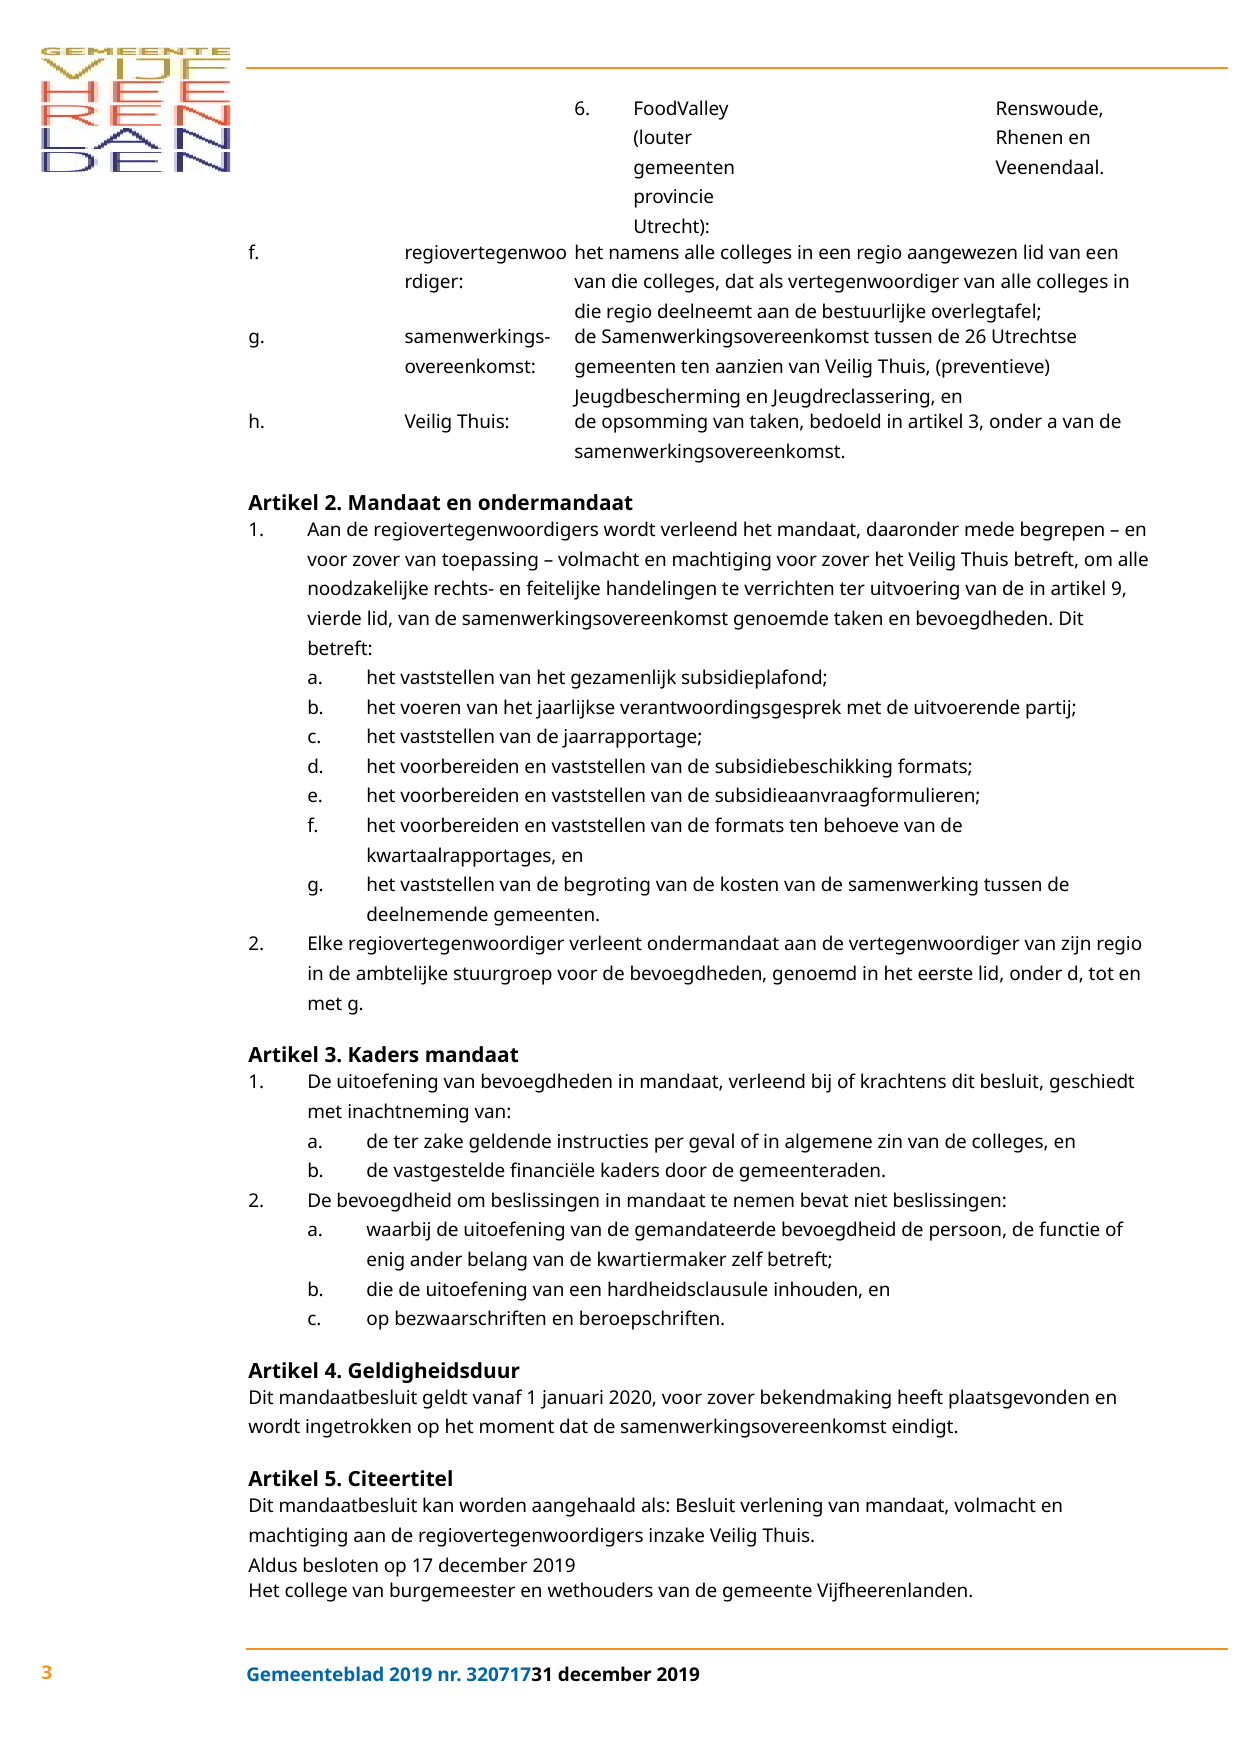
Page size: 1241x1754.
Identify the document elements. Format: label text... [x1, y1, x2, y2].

table_cell Veilig Thuis: [404, 409, 574, 464]
list op bezwaarschriften en beroepschriften. [307, 1305, 1152, 1331]
list waarbij de uitoefening van de gemandateerde bevoegdheid de persoon, de functie of enig ander belang van de kwartiermaker zelf betreft; [307, 1217, 1152, 1272]
list De uitoefening van bevoegdheden in mandaat, verleend bij of krachtens dit besluit, geschiedt met inachtneming van: [248, 1069, 1152, 1124]
text Artikel 3. Kaders mandaat [248, 1040, 1152, 1069]
table_cell het namens alle colleges in een regio aangewezen lid van een van die colleges, dat als vertegenwoordiger van alle colleges in die regio deelneemt aan de bestuurlijke overlegtafel; [574, 239, 1152, 324]
list het voorbereiden en vaststellen van de subsidiebeschikking formats; [307, 753, 1152, 779]
picture [41, 47, 231, 172]
text Het college van burgemeester en wethouders van de gemeente Vijfheerenlanden. [248, 1577, 1152, 1603]
list de ter zake geldende instructies per geval of in algemene zin van de colleges, en [307, 1128, 1152, 1153]
text Artikel 2. Mandaat en ondermandaat [248, 488, 1152, 516]
list het vaststellen van de begroting van de kosten van de samenwerking tussen de deelnemende gemeenten. [307, 871, 1152, 927]
list het voorbereiden en vaststellen van de subsidieaanvraagformulieren; [307, 783, 1152, 808]
list het vaststellen van de jaarrapportage; [307, 723, 1152, 749]
list het vaststellen van het gezamenlijk subsidieplafond; [307, 664, 1152, 690]
table_cell regiovertegenwoordiger: [404, 239, 574, 324]
text Dit mandaatbesluit kan worden aangehaald als: Besluit verlening van mandaat, volmacht en machtiging aan de regiovertegenwoordigers inzake Veilig Thuis. [248, 1493, 1152, 1548]
table_cell de Samenwerkingsovereenkomst tussen de 26 Utrechtse gemeenten ten aanzien van Veilig Thuis, (preventieve) Jeugdbescherming en Jeugdreclassering, en [574, 324, 1152, 409]
list Elke regiovertegenwoordiger verleent ondermandaat aan de vertegenwoordiger van zijn regio in de ambtelijke stuurgroep voor de bevoegdheden, genoemd in het eerste lid, onder d, tot en met g. [248, 931, 1152, 1016]
list het voorbereiden en vaststellen van de formats ten behoeve van de kwartaalrapportages, en [307, 812, 1152, 868]
table_cell samenwerkings-overeenkomst: [404, 324, 574, 409]
text Dit mandaatbesluit geldt vanaf 1 januari 2020, voor zover bekendmaking heeft plaatsgevonden en wordt ingetrokken op het moment dat de samenwerkingsovereenkomst eindigt. [248, 1384, 1152, 1439]
table_cell de opsomming van taken, bedoeld in artikel 3, onder a van de samenwerkingsovereenkomst. [574, 409, 1152, 464]
text Artikel 4. Geldigheidsduur [248, 1356, 1152, 1384]
list Aan de regiovertegenwoordigers wordt verleend het mandaat, daaronder mede begrepen – en voor zover van toepassing – volmacht en machtiging voor zover het Veilig Thuis betreft, om alle noodzakelijke rechts- en feitelijke handelingen te verrichten ter uitvoering van de in artikel 9, vierde lid, van de samenwerkingsovereenkomst genoemde taken en bevoegdheden. Dit betreft: [248, 516, 1152, 661]
list De bevoegdheid om beslissingen in mandaat te nemen bevat niet beslissingen: [248, 1187, 1152, 1213]
table_cell Renswoude, Rhenen en Veenendaal. [995, 95, 1152, 239]
table_cell [248, 324, 404, 409]
table_cell FoodValley (louter gemeenten provincie Utrecht): [574, 95, 995, 239]
table_cell [248, 409, 404, 464]
text Aldus besloten op 17 december 2019 [248, 1552, 1152, 1577]
table_cell [248, 239, 404, 324]
table_cell [248, 95, 404, 239]
list die de uitoefening van een hardheidsclausule inhouden, en [307, 1276, 1152, 1301]
table_cell [404, 95, 574, 239]
text Artikel 5. Citeertitel [248, 1464, 1152, 1493]
list de vastgestelde financiële kaders door de gemeenteraden. [307, 1157, 1152, 1183]
list het voeren van het jaarlijkse verantwoordingsgesprek met de uitvoerende partij; [307, 694, 1152, 720]
